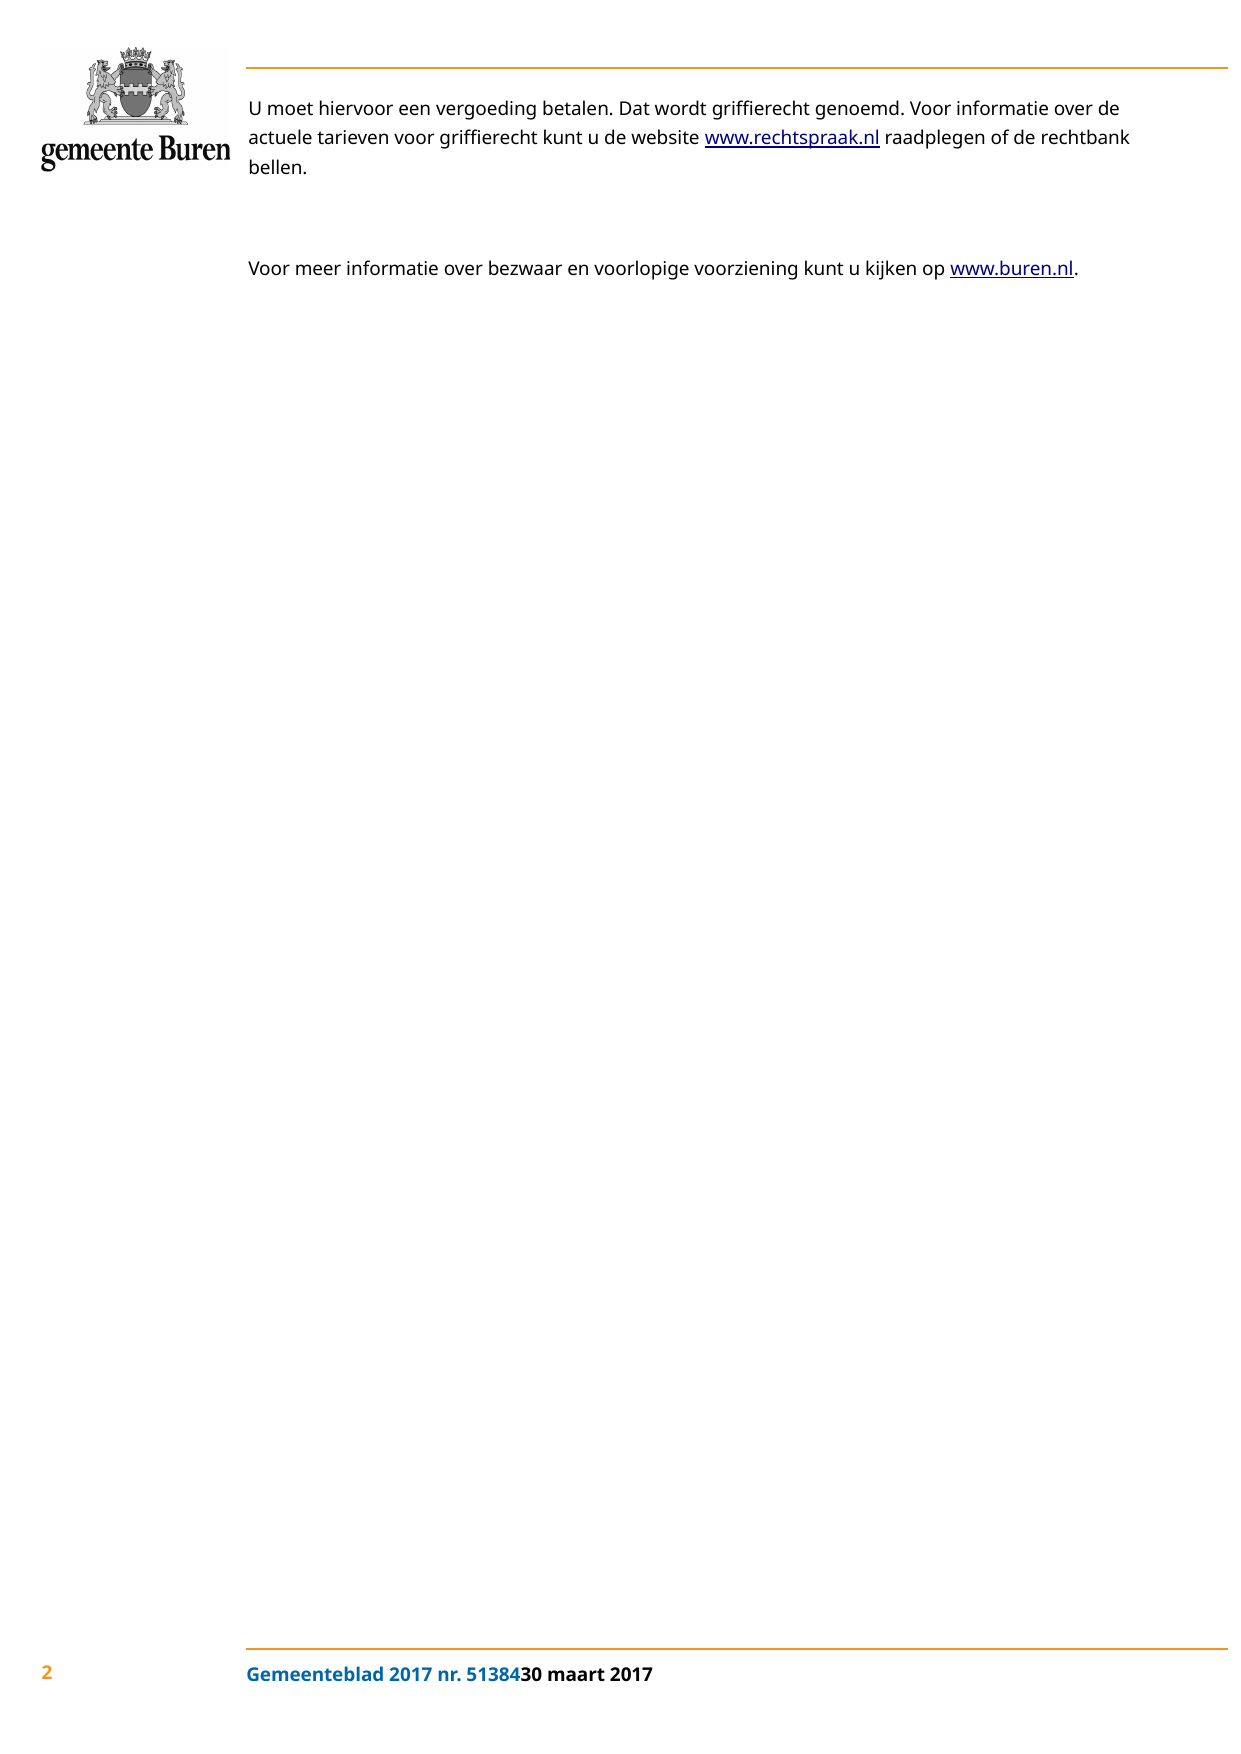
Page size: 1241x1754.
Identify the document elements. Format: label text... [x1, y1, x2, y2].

picture [41, 47, 231, 172]
text Voor meer informatie over bezwaar en voorlopige voorziening kunt u kijken op www.buren.nl. [248, 255, 1152, 281]
text U moet hiervoor een vergoeding betalen. Dat wordt griffierecht genoemd. Voor informatie over de actuele tarieven voor griffierecht kunt u de website www.rechtspraak.nl raadplegen of de rechtbank bellen. [248, 95, 1152, 180]
